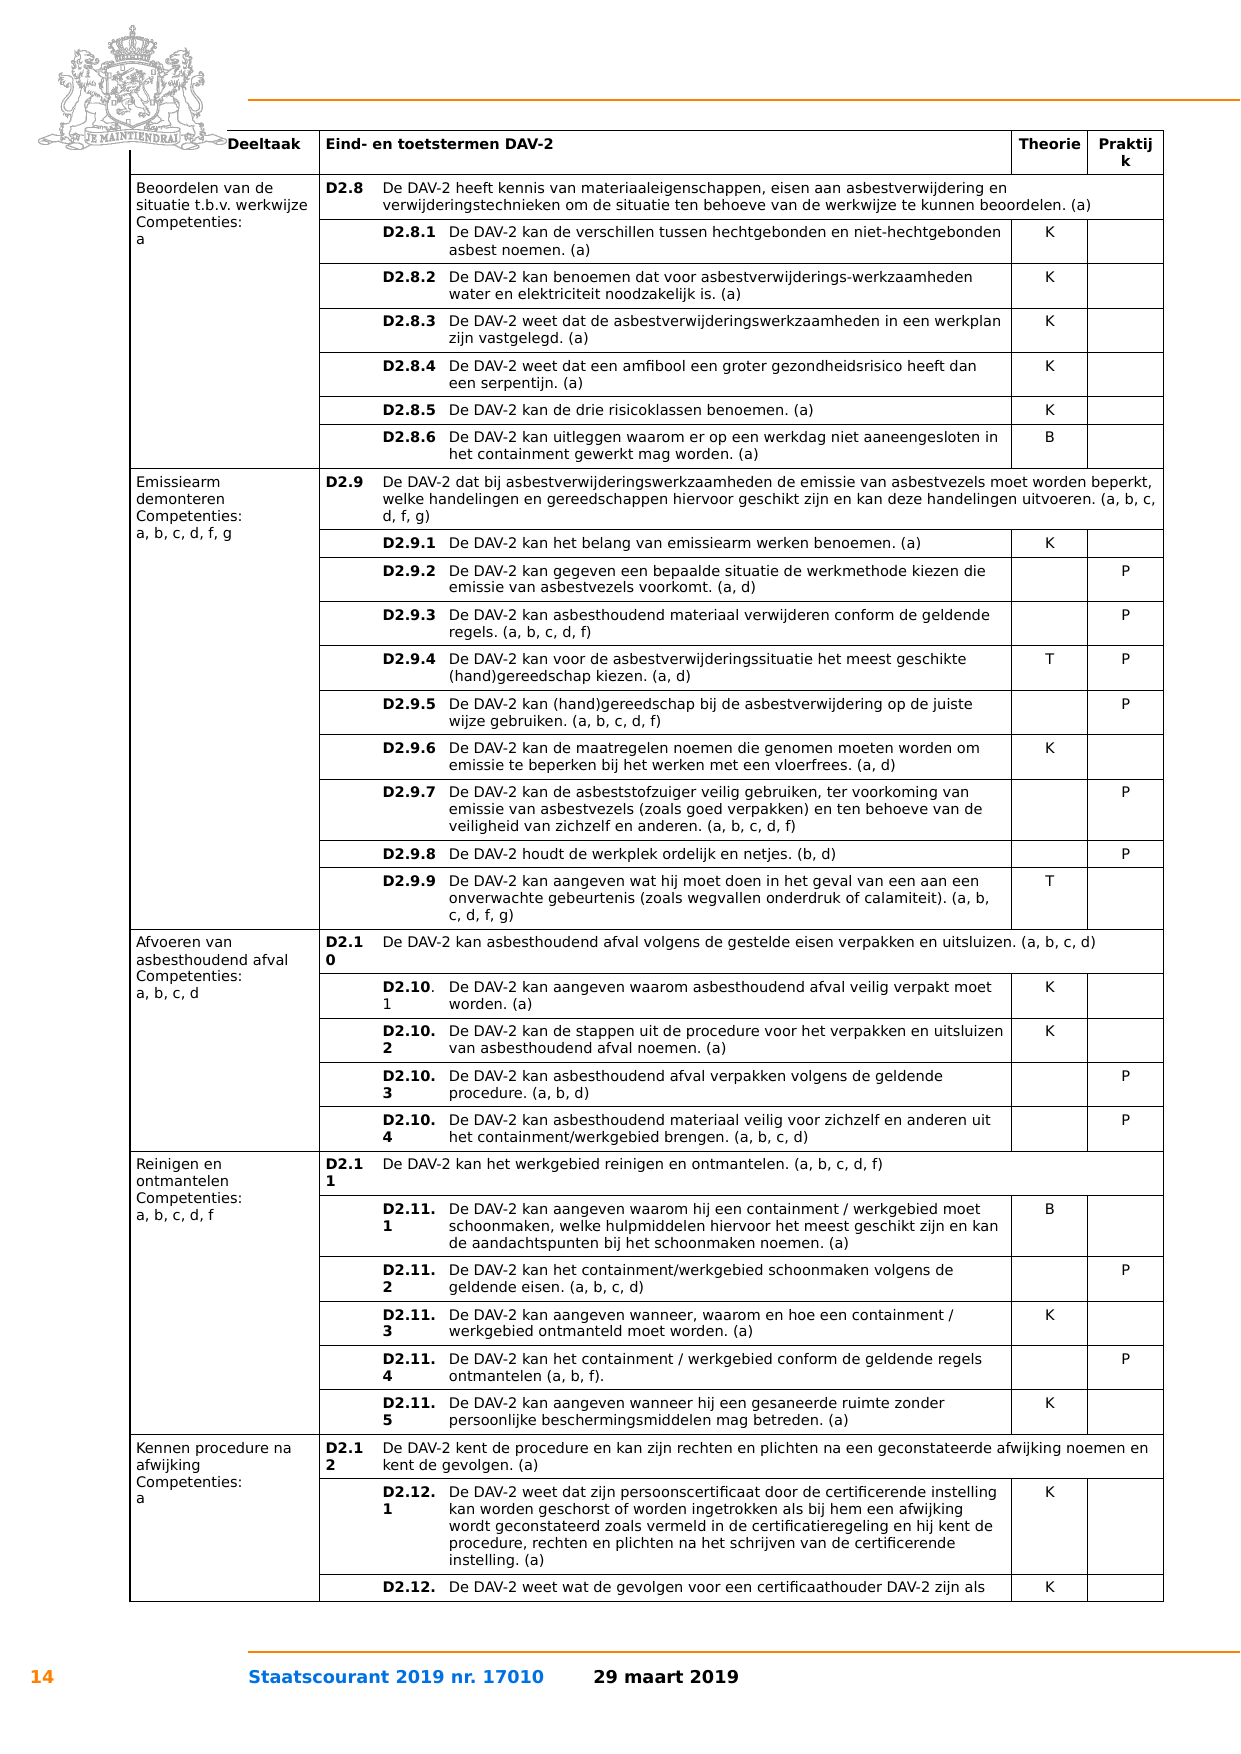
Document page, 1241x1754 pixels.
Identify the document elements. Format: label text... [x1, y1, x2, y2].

table_cell [1012, 1346, 1087, 1389]
table_cell P [1088, 602, 1163, 645]
table_cell K [1012, 1575, 1087, 1601]
table_cell D2.9.5 [376, 691, 443, 734]
table_cell D2.10.2 [376, 1019, 443, 1062]
table_cell [1012, 1107, 1087, 1151]
table_cell De DAV-2 kan gegeven een bepaalde situatie de werkmethode kiezen die emissie van asbestvezels voorkomt. (a, d) [443, 558, 1011, 601]
table_cell De DAV-2 kent de procedure en kan zijn rechten en plichten na een geconstateerde afwijking noemen en kent de gevolgen. (a) [376, 1435, 1163, 1478]
table_cell P [1088, 1346, 1163, 1389]
table_cell D2.11.2 [376, 1257, 443, 1301]
table_cell [320, 691, 376, 734]
table_cell Eind- en toetstermen DAV-2 [320, 131, 1011, 174]
table_cell [320, 1302, 376, 1345]
table_cell Theorie [1012, 131, 1087, 174]
table_cell [320, 602, 376, 645]
table_cell De DAV-2 weet dat een amfibool een groter gezondheidsrisico heeft dan een serpentijn. (a) [443, 353, 1011, 396]
table_cell [320, 1346, 376, 1389]
table_cell [1012, 841, 1087, 867]
table_cell B [1012, 1196, 1087, 1256]
table_cell [320, 780, 376, 840]
table_cell D2.8.3 [376, 309, 443, 352]
table_cell [320, 530, 376, 557]
table_cell [1088, 1019, 1163, 1062]
table_cell [320, 841, 376, 867]
table_cell K [1012, 309, 1087, 352]
table_cell [1088, 1479, 1163, 1573]
table_cell De DAV-2 kan uitleggen waarom er op een werkdag niet aaneengesloten in het containment gewerkt mag worden. (a) [443, 425, 1011, 468]
table_cell De DAV-2 kan asbesthoudend afval volgens de gestelde eisen verpakken en uitsluizen. (a, b, c, d) [376, 930, 1163, 973]
table_cell [320, 1479, 376, 1573]
table_cell D2.9.6 [376, 735, 443, 778]
table_cell De DAV-2 kan de stappen uit de procedure voor het verpakken en uitsluizen van asbesthoudend afval noemen. (a) [443, 1019, 1011, 1062]
table_cell D2.8.5 [376, 397, 443, 423]
table_cell De DAV-2 kan het werkgebied reinigen en ontmantelen. (a, b, c, d, f) [376, 1152, 1163, 1195]
table_cell [1088, 220, 1163, 263]
picture [38, 25, 227, 150]
table_cell De DAV-2 kan aangeven waarom asbesthoudend afval veilig verpakt moet worden. (a) [443, 974, 1011, 1017]
table_cell D2.8.4 [376, 353, 443, 396]
table_cell D2.11.4 [376, 1346, 443, 1389]
table_cell P [1088, 1257, 1163, 1301]
table_cell D2.11.5 [376, 1390, 443, 1434]
table_cell Kennen procedure na afwijking Competenties: a [131, 1435, 319, 1601]
table_cell [1088, 735, 1163, 778]
table_cell De DAV-2 kan het belang van emissiearm werken benoemen. (a) [443, 530, 1011, 557]
table_cell K [1012, 1390, 1087, 1434]
table_cell De DAV-2 kan voor de asbestverwijderingssituatie het meest geschikte (hand)gereedschap kiezen. (a, d) [443, 646, 1011, 690]
table_cell Praktijk [1088, 131, 1163, 174]
table_cell D2.9.7 [376, 780, 443, 840]
table_cell De DAV-2 kan het containment / werkgebied conform de geldende regels ontmantelen (a, b, f). [443, 1346, 1011, 1389]
table_cell D2.10.3 [376, 1063, 443, 1106]
table_cell [1088, 425, 1163, 468]
table_cell De DAV-2 houdt de werkplek ordelijk en netjes. (b, d) [443, 841, 1011, 867]
table_cell [1088, 1390, 1163, 1434]
table_cell De DAV-2 kan het containment/werkgebied schoonmaken volgens de geldende eisen. (a, b, c, d) [443, 1257, 1011, 1301]
table_cell [1088, 309, 1163, 352]
table_cell De DAV-2 kan benoemen dat voor asbestverwijderings-werkzaamheden water en elektriciteit noodzakelijk is. (a) [443, 264, 1011, 307]
table_cell De DAV-2 heeft kennis van materiaaleigenschappen, eisen aan asbestverwijdering en verwijderingstechnieken om de situatie ten behoeve van de werkwijze te kunnen beoordelen. (a) [376, 175, 1163, 219]
table_cell D2.8.2 [376, 264, 443, 307]
table_cell [1012, 691, 1087, 734]
table_cell [1088, 264, 1163, 307]
table_cell [320, 1107, 376, 1151]
table_cell De DAV-2 kan de drie risicoklassen benoemen. (a) [443, 397, 1011, 423]
table_cell K [1012, 353, 1087, 396]
table_cell Beoordelen van de situatie t.b.v. werkwijze Competenties: a [131, 175, 319, 468]
table_cell [1012, 780, 1087, 840]
table_cell De DAV-2 kan de verschillen tussen hechtgebonden en niet-hechtgebonden asbest noemen. (a) [443, 220, 1011, 263]
table_cell De DAV-2 kan (hand)gereedschap bij de asbestverwijdering op de juiste wijze gebruiken. (a, b, c, d, f) [443, 691, 1011, 734]
table_cell K [1012, 735, 1087, 778]
table_cell De DAV-2 dat bij asbestverwijderingswerkzaamheden de emissie van asbestvezels moet worden beperkt, welke handelingen en gereedschappen hiervoor geschikt zijn en kan deze handelingen uitvoeren. (a, b, c, d, f, g) [376, 469, 1163, 529]
table_cell D2.11.1 [376, 1196, 443, 1256]
table_cell [1088, 1575, 1163, 1601]
table_cell De DAV-2 kan de asbeststofzuiger veilig gebruiken, ter voorkoming van emissie van asbestvezels (zoals goed verpakken) en ten behoeve van de veiligheid van zichzelf en anderen. (a, b, c, d, f) [443, 780, 1011, 840]
table_cell [320, 735, 376, 778]
table_cell Afvoeren van asbesthoudend afval Competenties: a, b, c, d [131, 930, 319, 1151]
table_cell K [1012, 264, 1087, 307]
table_cell [320, 646, 376, 690]
table_cell D2.12.1 [376, 1479, 443, 1573]
table_cell [320, 1257, 376, 1301]
table_cell T [1012, 868, 1087, 929]
table_cell D2.9.8 [376, 841, 443, 867]
table_cell Deeltaak [131, 131, 319, 174]
table_cell K [1012, 397, 1087, 423]
table_cell De DAV-2 kan aangeven wanneer hij een gesaneerde ruimte zonder persoonlijke beschermingsmiddelen mag betreden. (a) [443, 1390, 1011, 1434]
table_cell [1088, 530, 1163, 557]
table_cell De DAV-2 kan de maatregelen noemen die genomen moeten worden om emissie te beperken bij het werken met een vloerfrees. (a, d) [443, 735, 1011, 778]
table_cell De DAV-2 kan aangeven waarom hij een containment / werkgebied moet schoonmaken, welke hulpmiddelen hiervoor het meest geschikt zijn en kan de aandachtspunten bij het schoonmaken noemen. (a) [443, 1196, 1011, 1256]
table_cell D2.8 [320, 175, 376, 219]
table_cell D2.9.3 [376, 602, 443, 645]
table_cell D2.9.9 [376, 868, 443, 929]
table_cell [1012, 558, 1087, 601]
table_cell De DAV-2 weet wat de gevolgen voor een certificaathouder DAV-2 zijn als [443, 1575, 1011, 1601]
table_cell T [1012, 646, 1087, 690]
table_cell D2.9.1 [376, 530, 443, 557]
table_cell De DAV-2 kan asbesthoudend materiaal veilig voor zichzelf en anderen uit het containment/werkgebied brengen. (a, b, c, d) [443, 1107, 1011, 1151]
table_cell Reinigen en ontmantelen Competenties: a, b, c, d, f [131, 1152, 319, 1434]
table_cell [1088, 353, 1163, 396]
table_cell [320, 558, 376, 601]
table_cell D2.8.1 [376, 220, 443, 263]
table_cell [1088, 868, 1163, 929]
table_cell De DAV-2 weet dat zijn persoonscertificaat door de certificerende instelling kan worden geschorst of worden ingetrokken als bij hem een afwijking wordt geconstateerd zoals vermeld in de certificatieregeling en hij kent de procedure, rechten en plichten na het schrijven van de certificerende instelling. (a) [443, 1479, 1011, 1573]
table_cell D2.9.2 [376, 558, 443, 601]
table_cell [320, 309, 376, 352]
table_cell De DAV-2 kan asbesthoudend afval verpakken volgens de geldende procedure. (a, b, d) [443, 1063, 1011, 1106]
table_cell D2.8.6 [376, 425, 443, 468]
table_cell D2.11.3 [376, 1302, 443, 1345]
table_cell P [1088, 841, 1163, 867]
table_cell De DAV-2 kan asbesthoudend materiaal verwijderen conform de geldende regels. (a, b, c, d, f) [443, 602, 1011, 645]
table_cell [1012, 1257, 1087, 1301]
table_cell P [1088, 780, 1163, 840]
table_cell K [1012, 974, 1087, 1017]
table_cell D2.9 [320, 469, 376, 529]
table_cell D2.10.4 [376, 1107, 443, 1151]
table_cell [320, 1063, 376, 1106]
table_cell K [1012, 530, 1087, 557]
table_cell [320, 974, 376, 1017]
table_cell [1088, 1196, 1163, 1256]
table_cell D2.11 [320, 1152, 376, 1195]
table_cell [320, 220, 376, 263]
table_cell K [1012, 1302, 1087, 1345]
table_cell [320, 264, 376, 307]
table_cell Emissiearm demonteren Competenties: a, b, c, d, f, g [131, 469, 319, 929]
table_cell P [1088, 691, 1163, 734]
table_cell [1088, 1302, 1163, 1345]
table_cell K [1012, 220, 1087, 263]
table_cell [320, 425, 376, 468]
table_cell [1088, 974, 1163, 1017]
table_cell P [1088, 1063, 1163, 1106]
table_cell De DAV-2 kan aangeven wanneer, waarom en hoe een containment / werkgebied ontmanteld moet worden. (a) [443, 1302, 1011, 1345]
table_cell De DAV-2 weet dat de asbestverwijderingswerkzaamheden in een werkplan zijn vastgelegd. (a) [443, 309, 1011, 352]
table_cell P [1088, 646, 1163, 690]
table_cell [1088, 397, 1163, 423]
table_cell K [1012, 1479, 1087, 1573]
table_cell D2.10.1 [376, 974, 443, 1017]
table_cell [1012, 602, 1087, 645]
table_cell D2.12. [376, 1575, 443, 1601]
table_cell D2.9.4 [376, 646, 443, 690]
table_cell [320, 1390, 376, 1434]
table_cell P [1088, 558, 1163, 601]
table_cell P [1088, 1107, 1163, 1151]
table_cell [320, 353, 376, 396]
table_cell [320, 1575, 376, 1601]
table_cell De DAV-2 kan aangeven wat hij moet doen in het geval van een aan een onverwachte gebeurtenis (zoals wegvallen onderdruk of calamiteit). (a, b, c, d, f, g) [443, 868, 1011, 929]
table_cell K [1012, 1019, 1087, 1062]
table_cell [320, 1196, 376, 1256]
table_cell B [1012, 425, 1087, 468]
table_cell [320, 1019, 376, 1062]
table_cell D2.10 [320, 930, 376, 973]
table_cell [320, 868, 376, 929]
table_cell [320, 397, 376, 423]
table_cell [1012, 1063, 1087, 1106]
table_cell D2.12 [320, 1435, 376, 1478]
